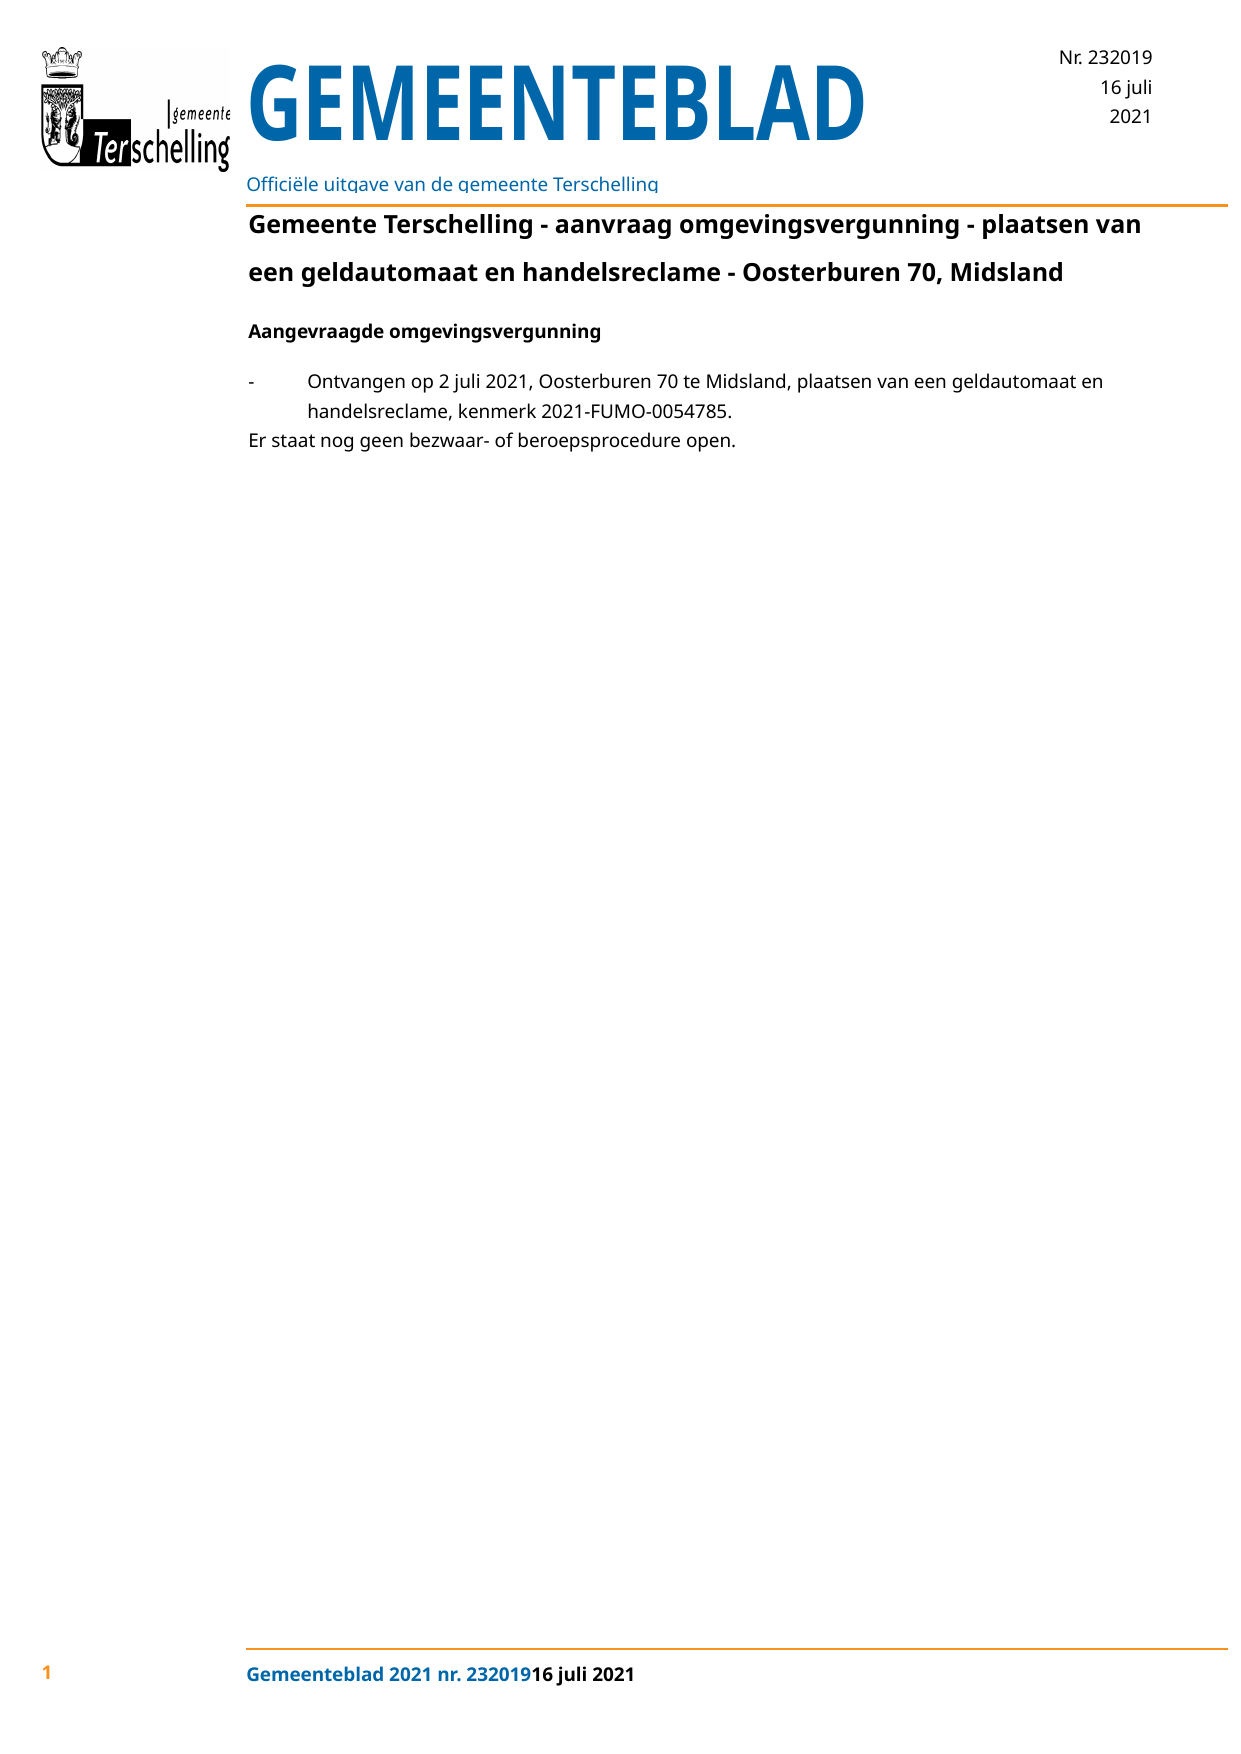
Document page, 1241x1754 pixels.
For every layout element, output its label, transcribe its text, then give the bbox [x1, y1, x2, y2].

text Aangevraagde omgevingsvergunning [248, 318, 1152, 344]
text Er staat nog geen bezwaar- of beroepsprocedure open. [248, 427, 1152, 453]
text Gemeente Terschelling - aanvraag omgevingsvergunning - plaatsen van een geldautomaat en handelsreclame - Oosterburen 70, Midsland [248, 207, 1152, 288]
picture [41, 47, 231, 172]
list Ontvangen op 2 juli 2021, Oosterburen 70 te Midsland, plaatsen van een geldautomaat en handelsreclame, kenmerk 2021-FUMO-0054785. [248, 368, 1152, 424]
